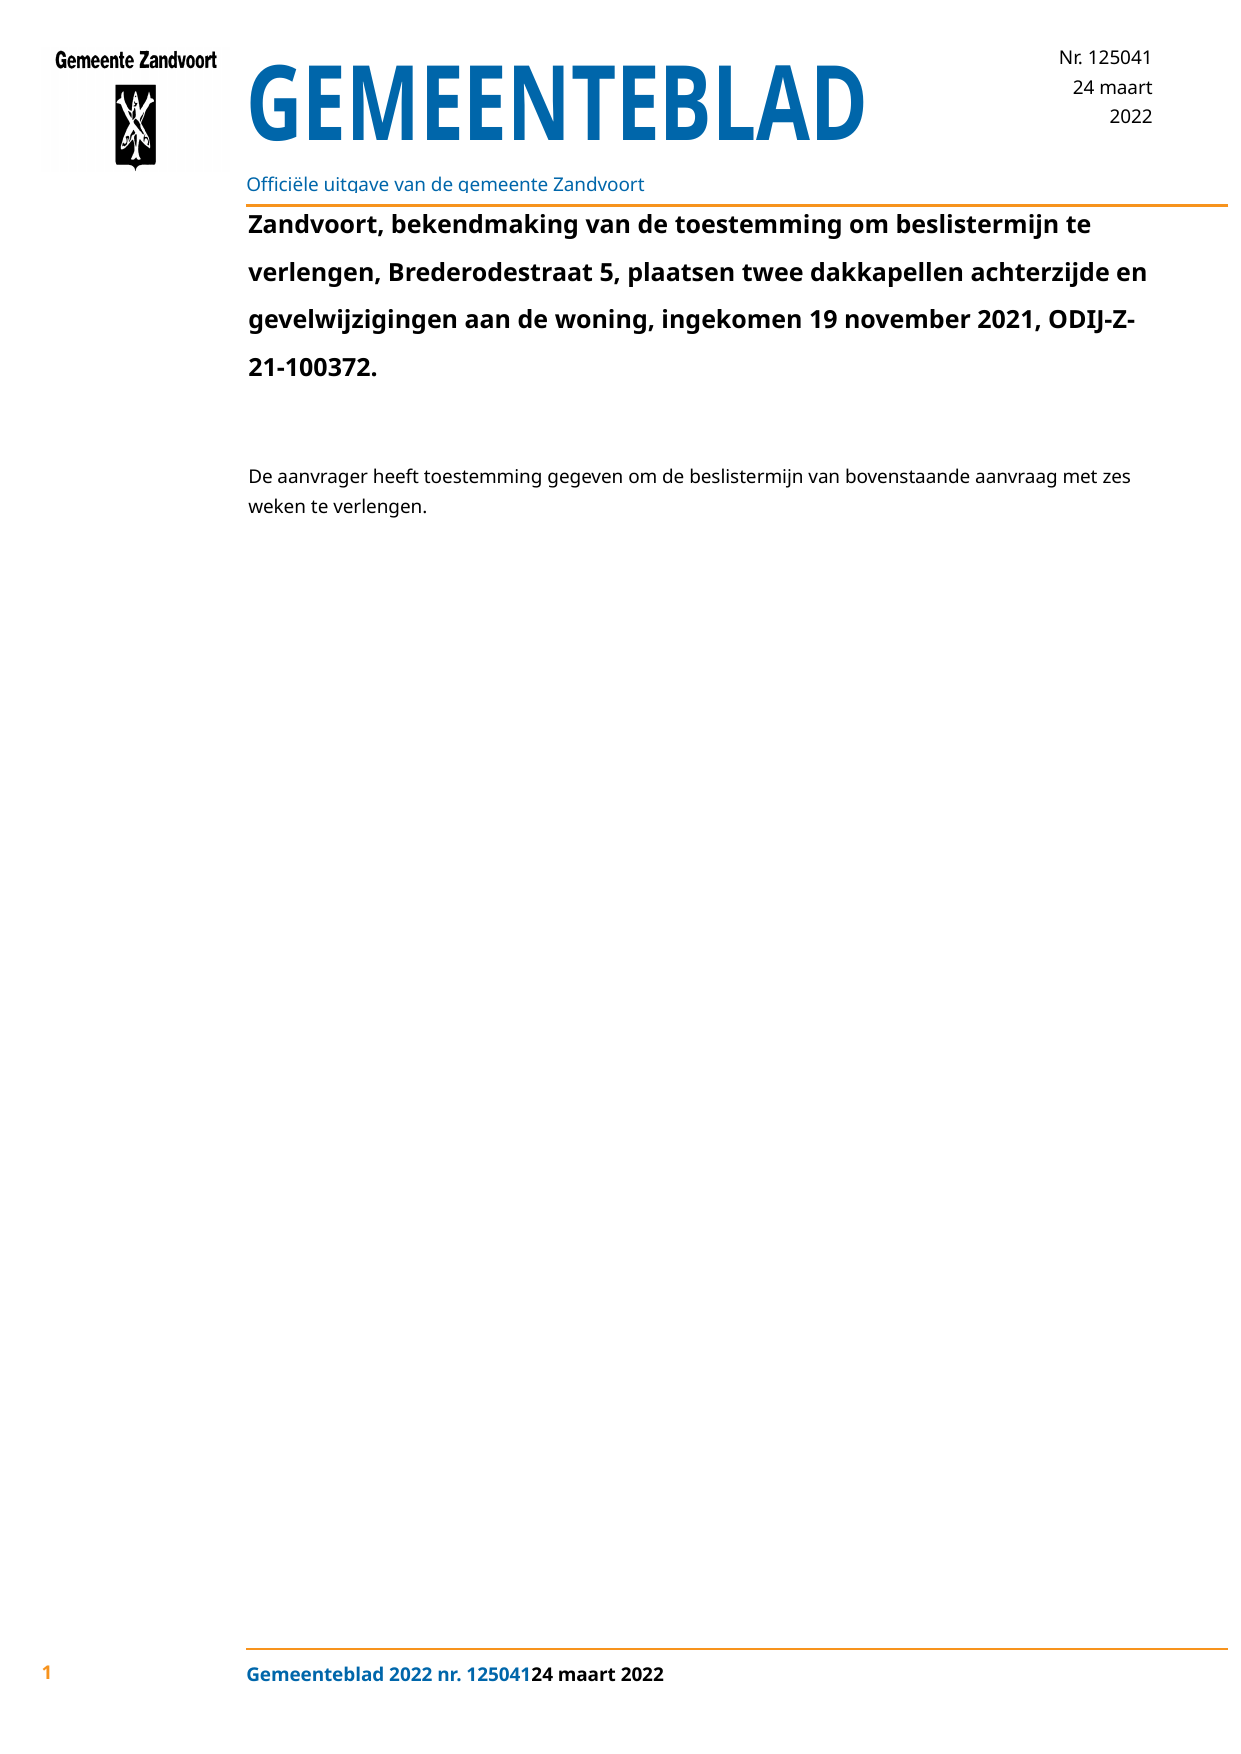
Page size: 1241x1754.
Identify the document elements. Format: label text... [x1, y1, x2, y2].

text De aanvrager heeft toestemming gegeven om de beslistermijn van bovenstaande aanvraag met zes weken te verlengen. [248, 463, 1152, 519]
text Zandvoort, bekendmaking van de toestemming om beslistermijn te verlengen, Brederodestraat 5, plaatsen twee dakkapellen achterzijde en gevelwijzigingen aan de woning, ingekomen 19 november 2021, ODIJ-Z-21-100372. [248, 207, 1152, 384]
picture [41, 47, 231, 172]
